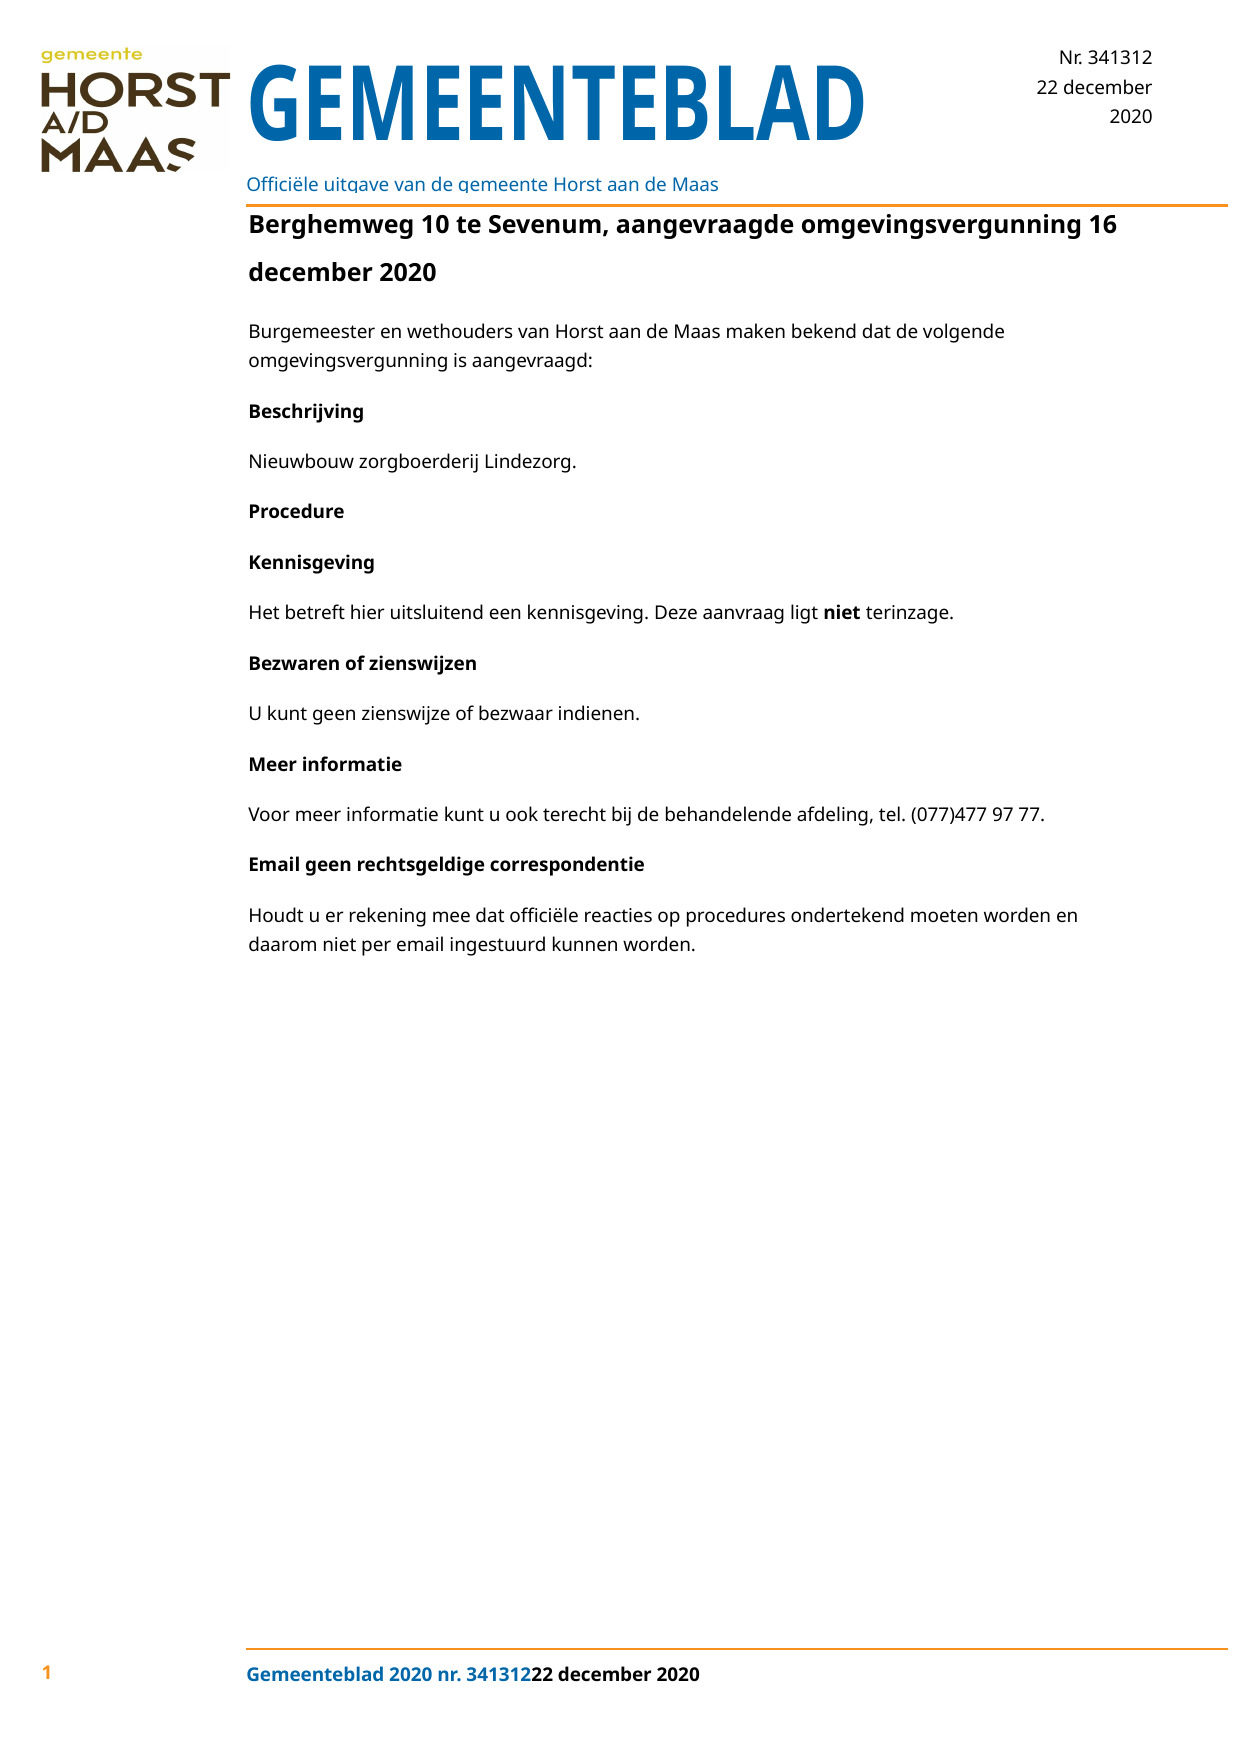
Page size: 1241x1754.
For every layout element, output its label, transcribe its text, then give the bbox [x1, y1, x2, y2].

text Meer informatie [248, 751, 1152, 777]
picture [41, 47, 231, 172]
text Houdt u er rekening mee dat officiële reacties op procedures ondertekend moeten worden en daarom niet per email ingestuurd kunnen worden. [248, 902, 1152, 957]
text Kennisgeving [248, 549, 1152, 575]
text Procedure [248, 499, 1152, 524]
text Email geen rechtsgeldige correspondentie [248, 852, 1152, 877]
text Nieuwbouw zorgboerderij Lindezorg. [248, 448, 1152, 474]
text Voor meer informatie kunt u ook terecht bij de behandelende afdeling, tel. (077)477 97 77. [248, 801, 1152, 827]
text Burgemeester en wethouders van Horst aan de Maas maken bekend dat de volgende omgevingsvergunning is aangevraagd: [248, 318, 1152, 373]
text Beschrijving [248, 398, 1152, 424]
text Bezwaren of zienswijzen [248, 650, 1152, 676]
text U kunt geen zienswijze of bezwaar indienen. [248, 700, 1152, 726]
text Berghemweg 10 te Sevenum, aangevraagde omgevingsvergunning 16 december 2020 [248, 207, 1152, 288]
text Het betreft hier uitsluitend een kennisgeving. Deze aanvraag ligt niet terinzage. [248, 599, 1152, 625]
